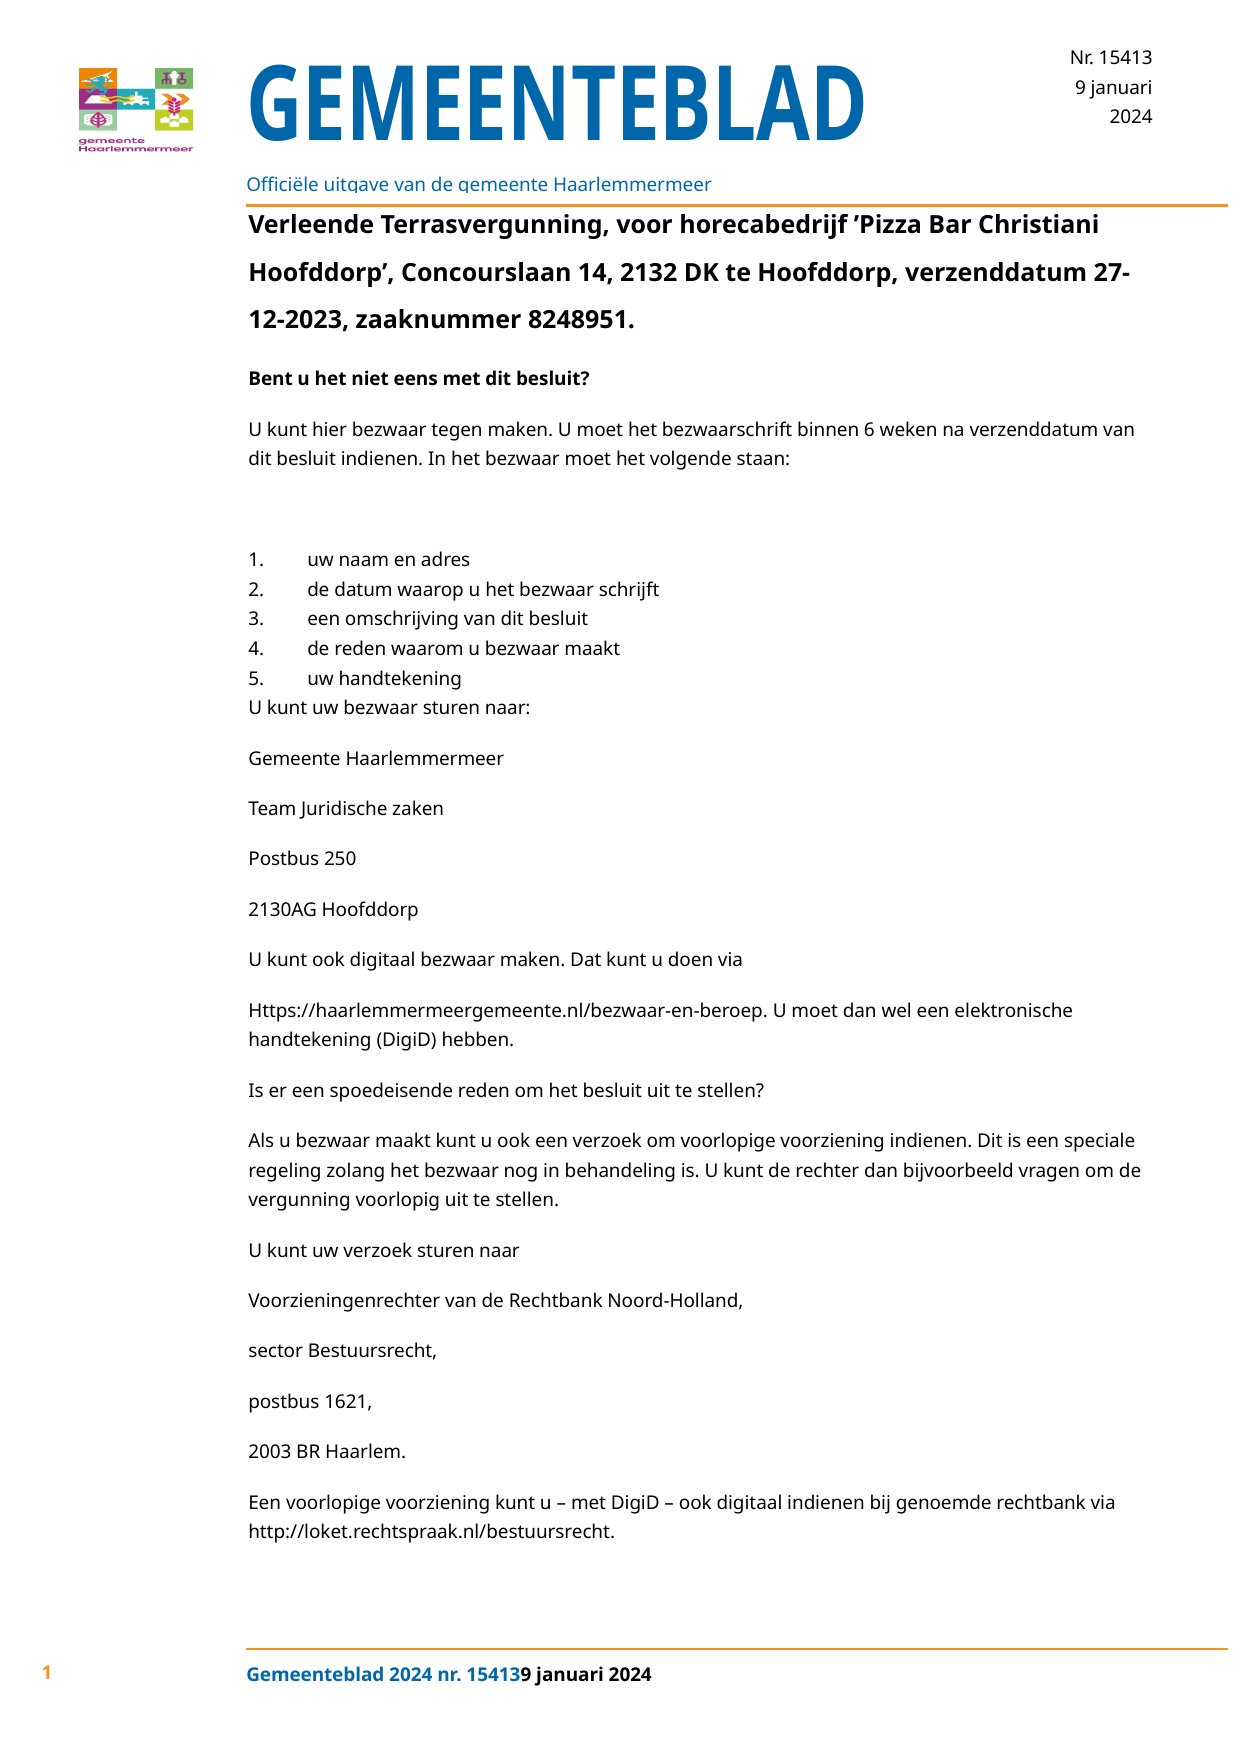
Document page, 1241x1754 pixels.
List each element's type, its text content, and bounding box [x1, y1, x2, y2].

list de datum waarop u het bezwaar schrijft [248, 576, 1152, 602]
list uw naam en adres [248, 546, 1152, 572]
text Bent u het niet eens met dit besluit? [248, 366, 1152, 391]
text Is er een spoedeisende reden om het besluit uit te stellen? [248, 1077, 1152, 1102]
text U kunt ook digitaal bezwaar maken. Dat kunt u doen via [248, 946, 1152, 972]
text Voorzieningenrechter van de Rechtbank Noord-Holland, [248, 1287, 1152, 1313]
picture [41, 47, 231, 172]
text Verleende Terrasvergunning, voor horecabedrijf ’Pizza Bar Christiani Hoofddorp’, Concourslaan 14, 2132 DK te Hoofddorp, verzenddatum 27-12-2023, zaaknummer 8248951. [248, 207, 1152, 336]
text U kunt hier bezwaar tegen maken. U moet het bezwaarschrift binnen 6 weken na verzenddatum van dit besluit indienen. In het bezwaar moet het volgende staan: [248, 416, 1152, 471]
text Https://haarlemmermeergemeente.nl/bezwaar-en-beroep. U moet dan wel een elektronische handtekening (DigiD) hebben. [248, 997, 1152, 1052]
text sector Bestuursrecht, [248, 1338, 1152, 1363]
text postbus 1621, [248, 1388, 1152, 1414]
list uw handtekening [248, 665, 1152, 690]
list de reden waarom u bezwaar maakt [248, 635, 1152, 661]
text Gemeente Haarlemmermeer [248, 745, 1152, 770]
list een omschrijving van dit besluit [248, 606, 1152, 631]
text U kunt uw verzoek sturen naar [248, 1237, 1152, 1262]
text Team Juridische zaken [248, 795, 1152, 821]
text U kunt uw bezwaar sturen naar: [248, 694, 1152, 720]
text Als u bezwaar maakt kunt u ook een verzoek om voorlopige voorziening indienen. Dit is een speciale regeling zolang het bezwaar nog in behandeling is. U kunt de rechter dan bijvoorbeeld vragen om de vergunning voorlopig uit te stellen. [248, 1127, 1152, 1212]
text 2130AG Hoofddorp [248, 896, 1152, 922]
text Postbus 250 [248, 846, 1152, 871]
text 2003 BR Haarlem. [248, 1438, 1152, 1464]
text Een voorlopige voorziening kunt u – met DigiD – ook digitaal indienen bij genoemde rechtbank via http://loket.rechtspraak.nl/bestuursrecht. [248, 1489, 1152, 1544]
